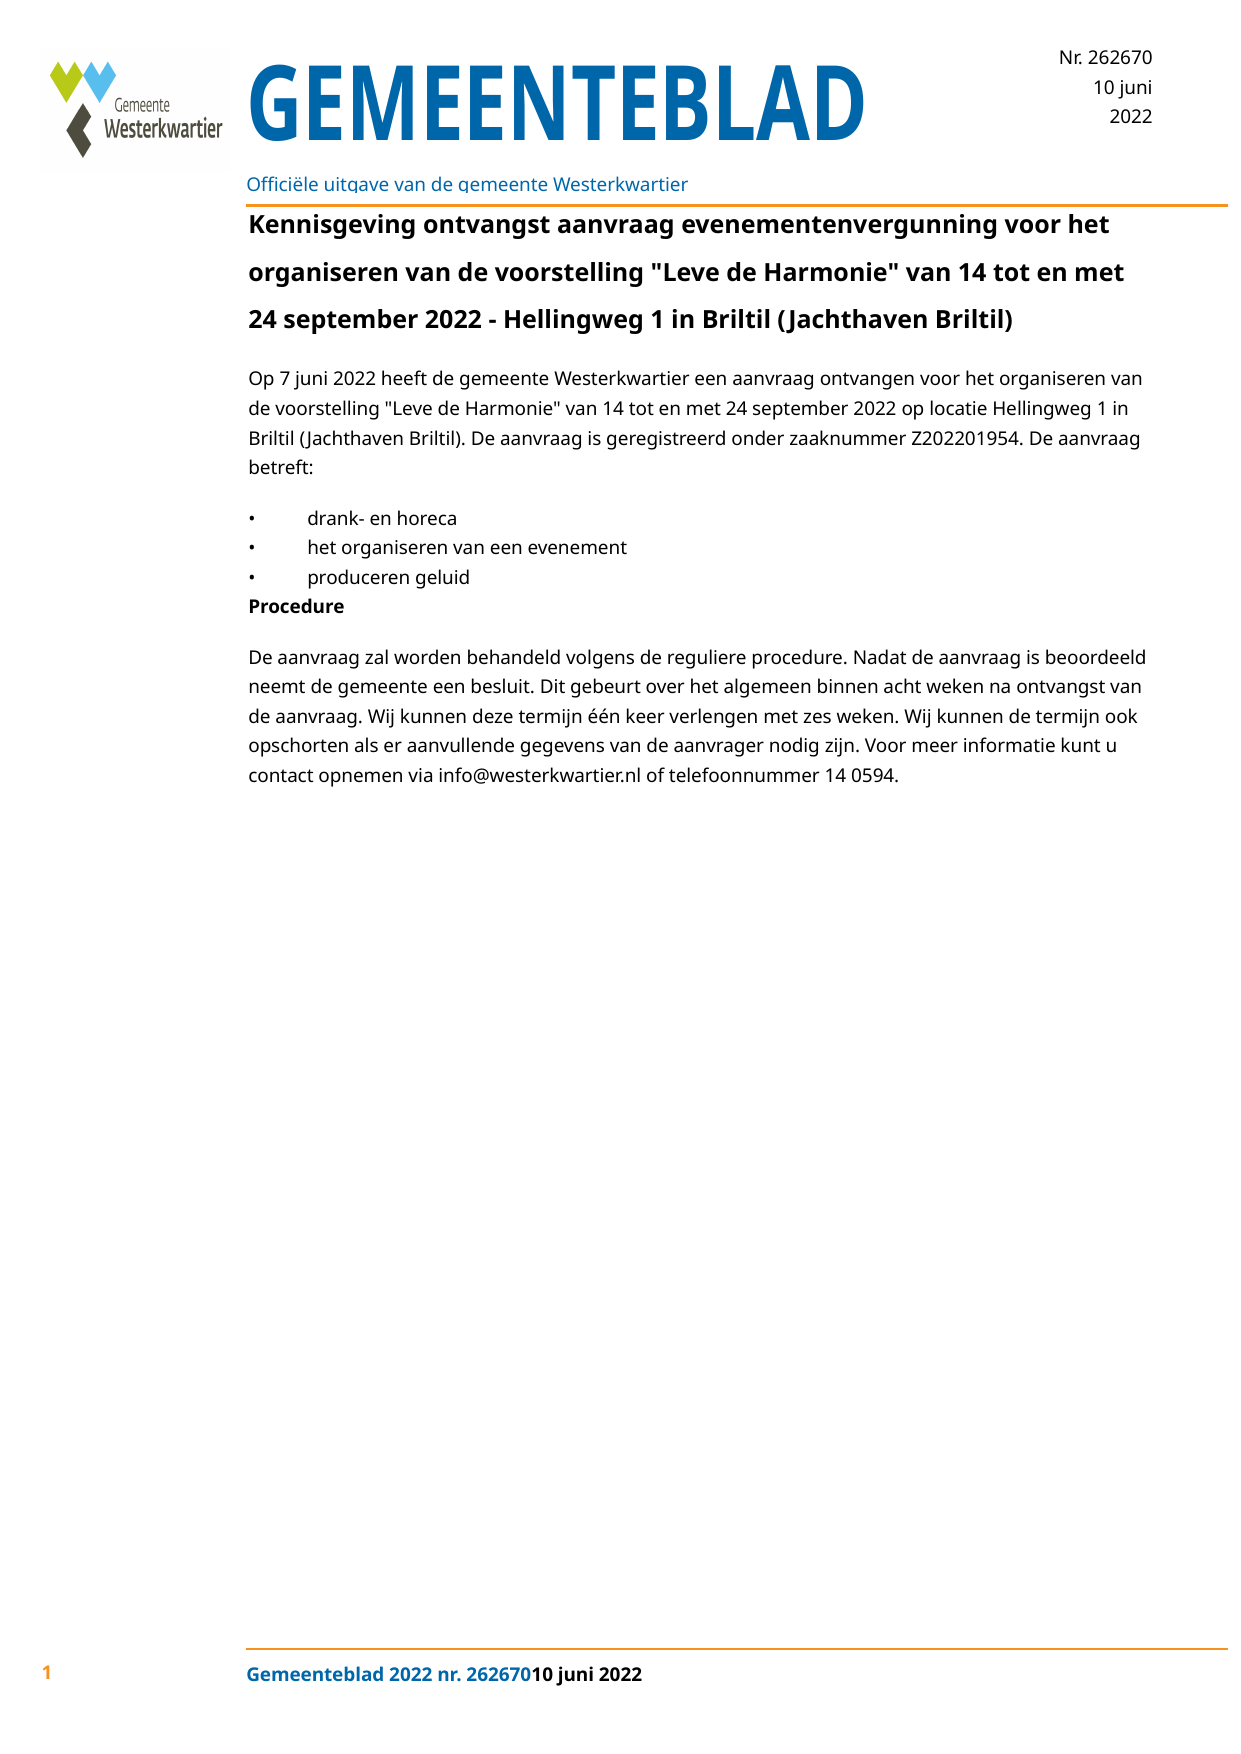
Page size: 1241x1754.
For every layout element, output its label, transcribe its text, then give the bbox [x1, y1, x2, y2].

text Op 7 juni 2022 heeft de gemeente Westerkwartier een aanvraag ontvangen voor het organiseren van de voorstelling "Leve de Harmonie" van 14 tot en met 24 september 2022 op locatie Hellingweg 1 in Briltil (Jachthaven Briltil). De aanvraag is geregistreerd onder zaaknummer Z202201954. De aanvraag betreft: [248, 366, 1152, 480]
text Procedure [248, 593, 1152, 619]
list produceren geluid [248, 564, 1152, 589]
list het organiseren van een evenement [248, 534, 1152, 560]
picture [41, 47, 231, 172]
text Kennisgeving ontvangst aanvraag evenementenvergunning voor het organiseren van de voorstelling "Leve de Harmonie" van 14 tot en met 24 september 2022 - Hellingweg 1 in Briltil (Jachthaven Briltil) [248, 207, 1152, 336]
list drank- en horeca [248, 505, 1152, 530]
text De aanvraag zal worden behandeld volgens de reguliere procedure. Nadat de aanvraag is beoordeeld neemt de gemeente een besluit. Dit gebeurt over het algemeen binnen acht weken na ontvangst van de aanvraag. Wij kunnen deze termijn één keer verlengen met zes weken. Wij kunnen de termijn ook opschorten als er aanvullende gegevens van de aanvrager nodig zijn. Voor meer informatie kunt u contact opnemen via info@westerkwartier.nl of telefoonnummer 14 0594. [248, 644, 1152, 788]
